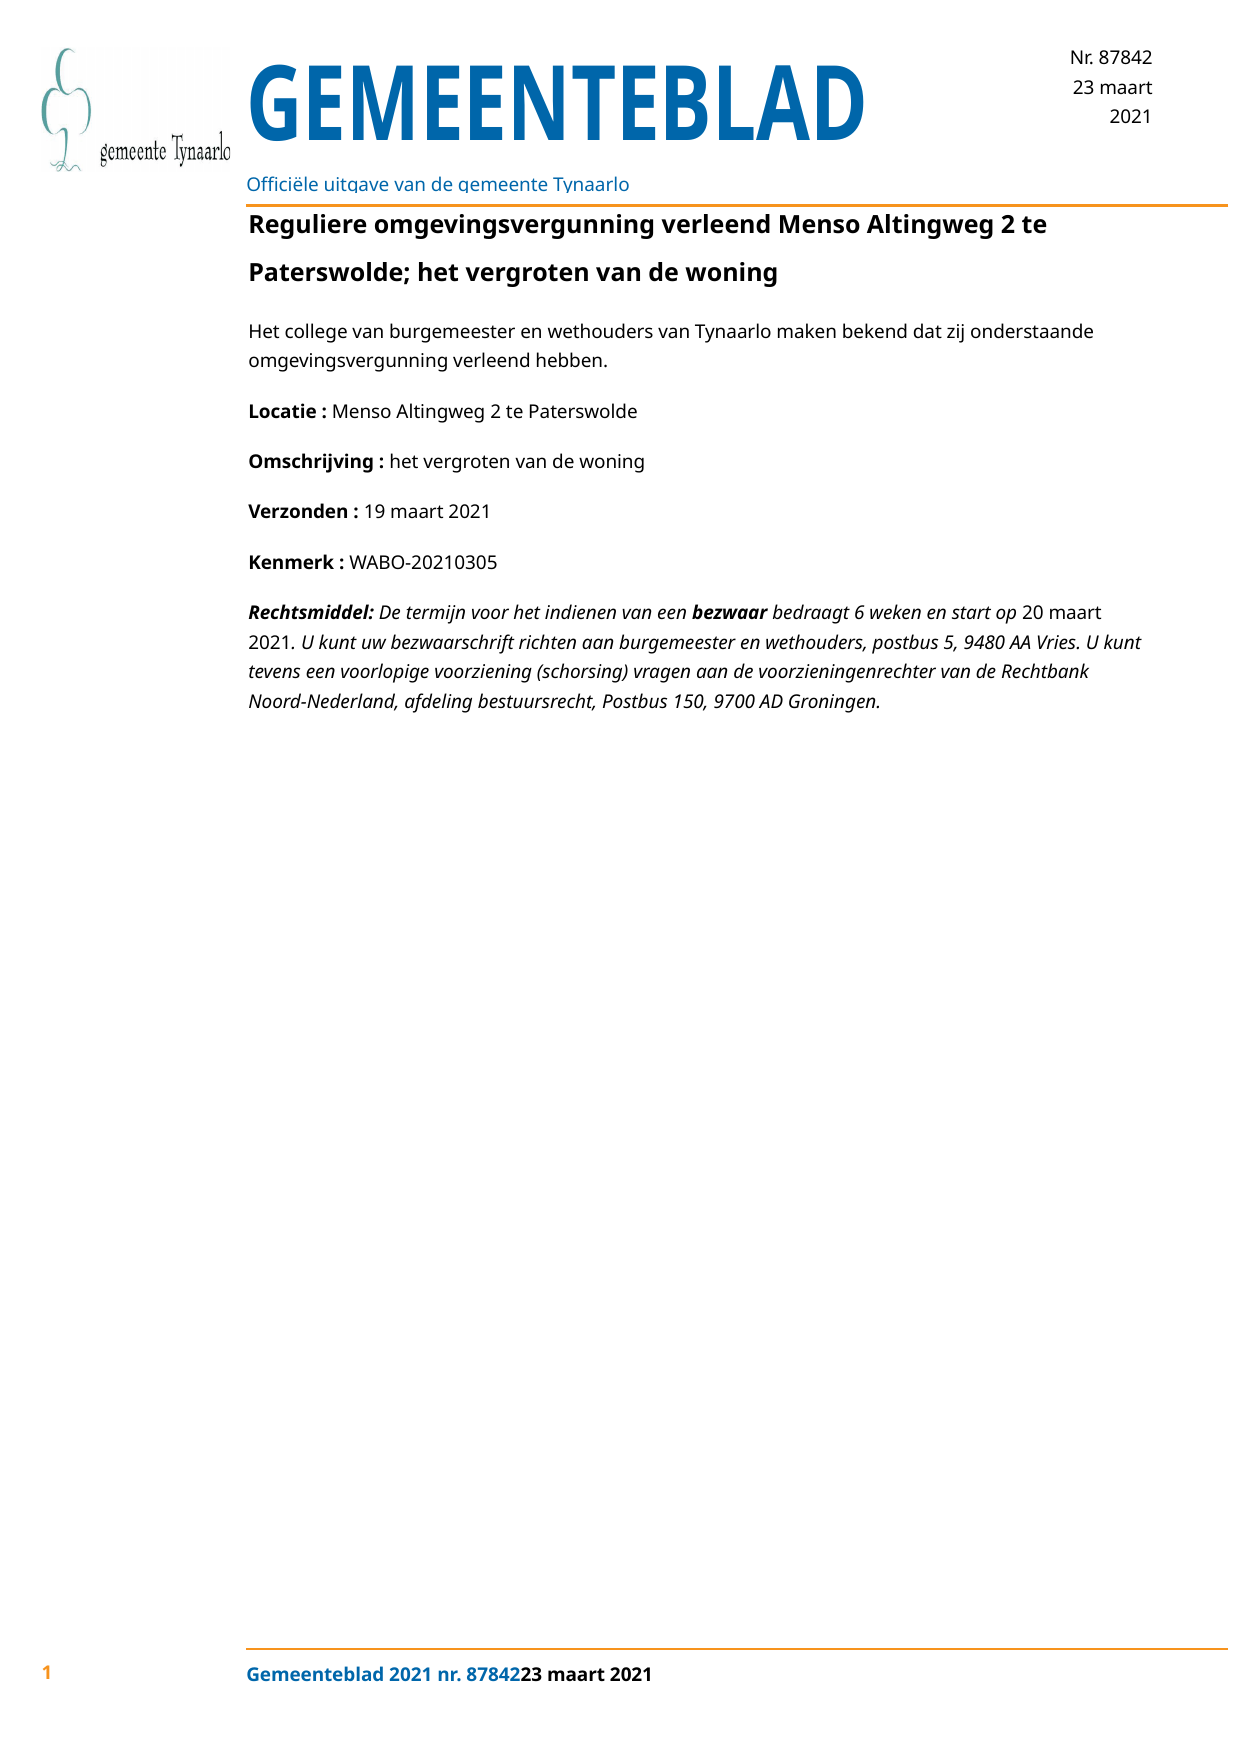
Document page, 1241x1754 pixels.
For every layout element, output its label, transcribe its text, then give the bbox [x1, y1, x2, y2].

text Verzonden : 19 maart 2021 [248, 499, 1152, 524]
text Omschrijving : het vergroten van de woning [248, 448, 1152, 474]
text Locatie : Menso Altingweg 2 te Paterswolde [248, 398, 1152, 424]
text Reguliere omgevingsvergunning verleend Menso Altingweg 2 te Paterswolde; het vergroten van de woning [248, 207, 1152, 288]
text Rechtsmiddel: De termijn voor het indienen van een bezwaar bedraagt 6 weken en start op 20 maart 2021. U kunt uw bezwaarschrift richten aan burgemeester en wethouders, postbus 5, 9480 AA Vries. U kunt tevens een voorlopige voorziening (schorsing) vragen aan de voorzieningenrechter van de Rechtbank Noord-Nederland, afdeling bestuursrecht, Postbus 150, 9700 AD Groningen. [248, 599, 1152, 714]
picture [41, 47, 231, 172]
text Kenmerk : WABO-20210305 [248, 549, 1152, 575]
text Het college van burgemeester en wethouders van Tynaarlo maken bekend dat zij onderstaande omgevingsvergunning verleend hebben. [248, 318, 1152, 373]
